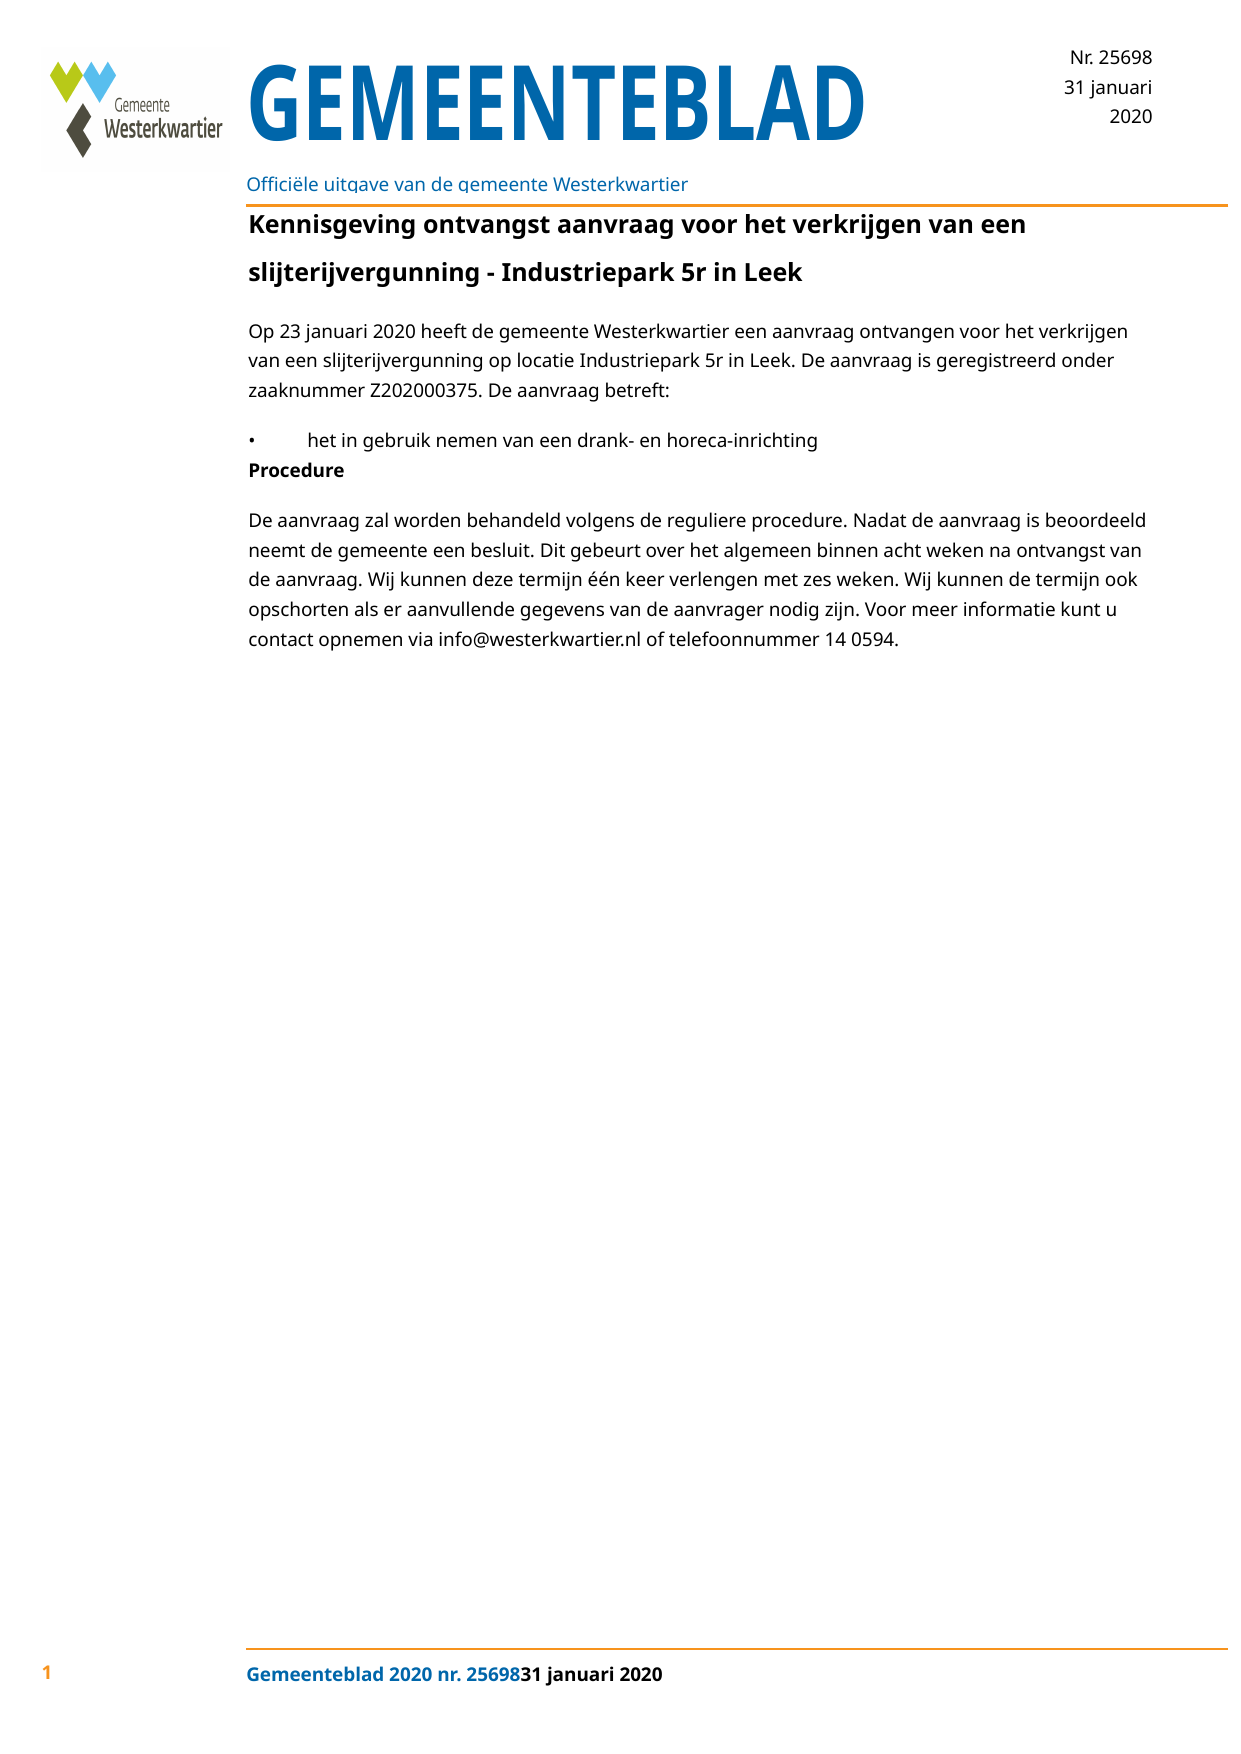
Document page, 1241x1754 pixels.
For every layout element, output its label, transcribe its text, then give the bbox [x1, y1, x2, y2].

picture [41, 47, 231, 172]
text Procedure [248, 457, 1152, 483]
text Kennisgeving ontvangst aanvraag voor het verkrijgen van een slijterijvergunning - Industriepark 5r in Leek [248, 207, 1152, 288]
text De aanvraag zal worden behandeld volgens de reguliere procedure. Nadat de aanvraag is beoordeeld neemt de gemeente een besluit. Dit gebeurt over het algemeen binnen acht weken na ontvangst van de aanvraag. Wij kunnen deze termijn één keer verlengen met zes weken. Wij kunnen de termijn ook opschorten als er aanvullende gegevens van de aanvrager nodig zijn. Voor meer informatie kunt u contact opnemen via info@westerkwartier.nl of telefoonnummer 14 0594. [248, 507, 1152, 652]
text Op 23 januari 2020 heeft de gemeente Westerkwartier een aanvraag ontvangen voor het verkrijgen van een slijterijvergunning op locatie Industriepark 5r in Leek. De aanvraag is geregistreerd onder zaaknummer Z202000375. De aanvraag betreft: [248, 318, 1152, 403]
list het in gebruik nemen van een drank- en horeca-inrichting [248, 427, 1152, 453]
